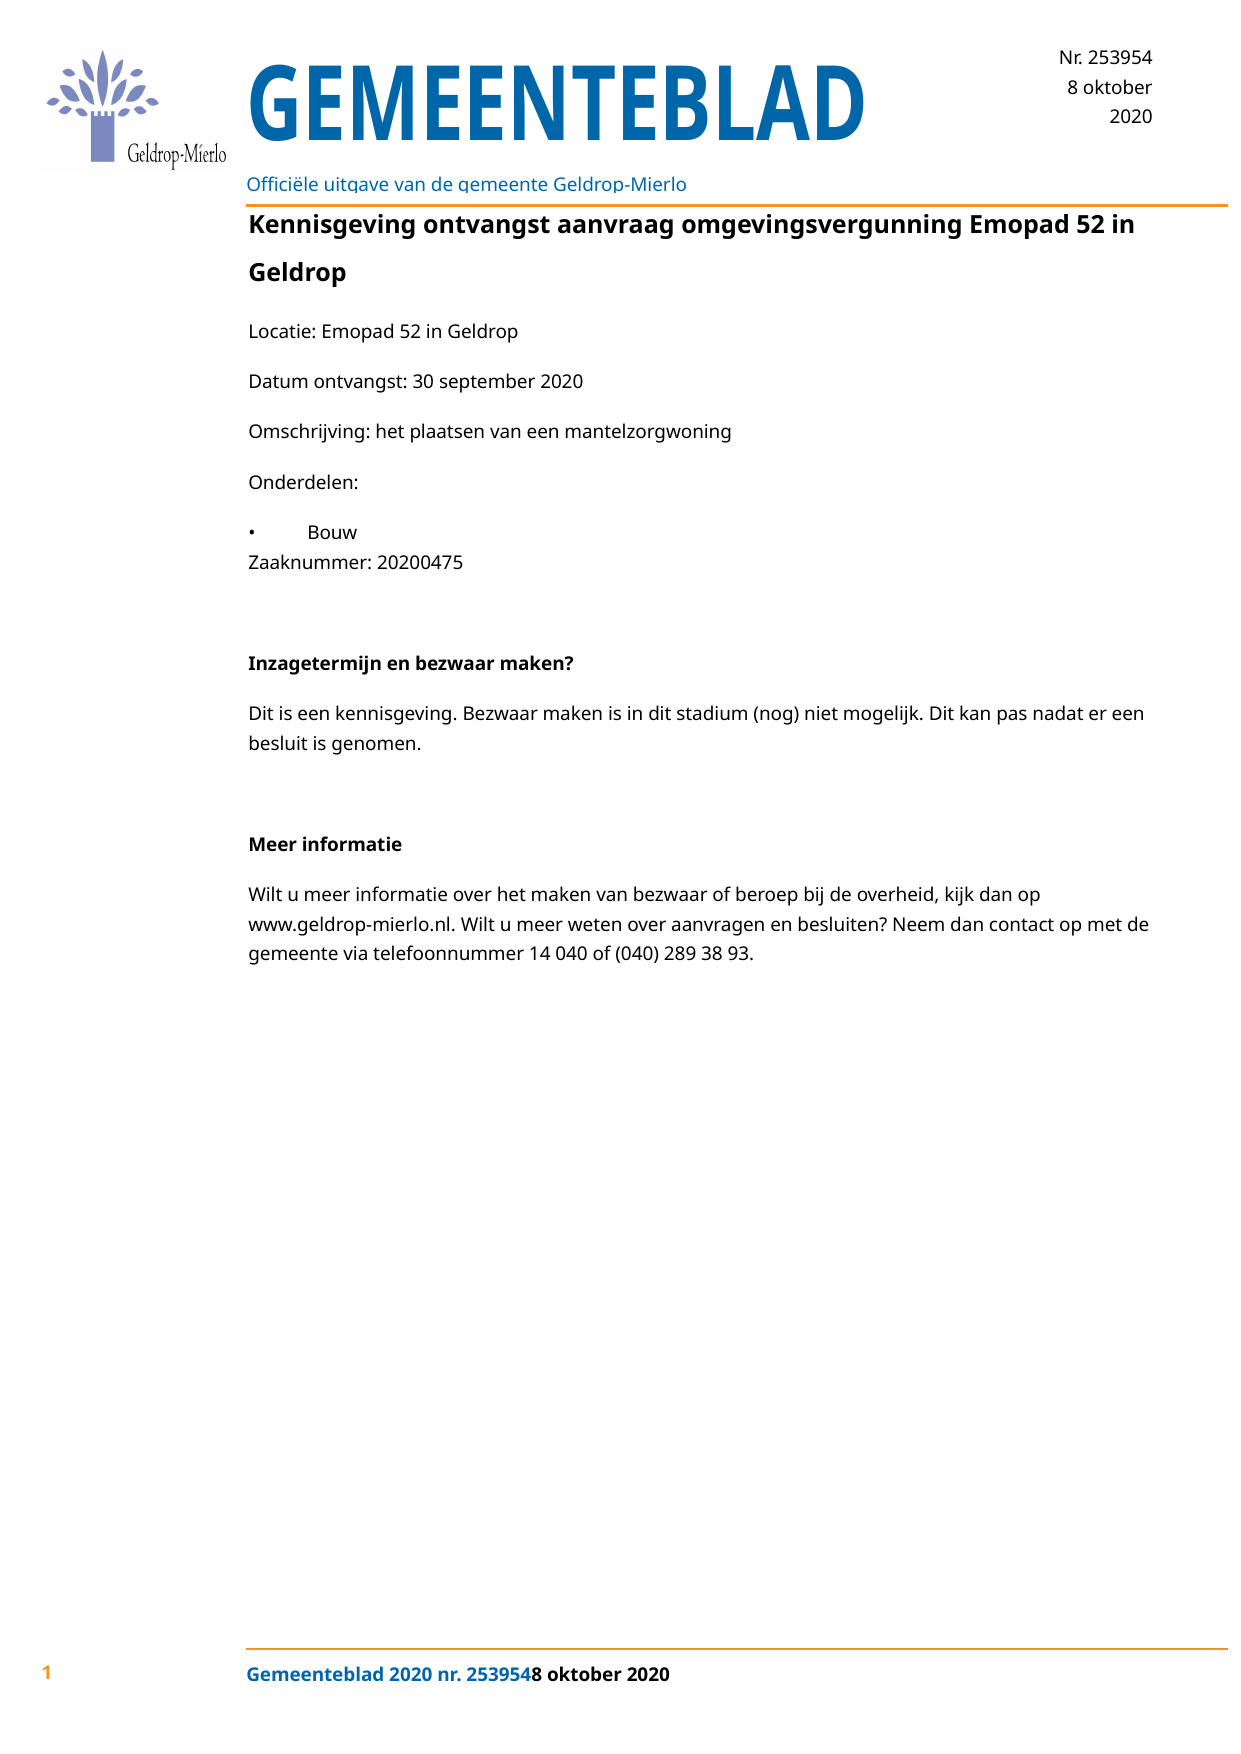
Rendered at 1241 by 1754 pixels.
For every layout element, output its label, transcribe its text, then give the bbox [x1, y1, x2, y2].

text Datum ontvangst: 30 september 2020 [248, 368, 1152, 394]
text Omschrijving: het plaatsen van een mantelzorgwoning [248, 419, 1152, 444]
text Meer informatie [248, 831, 1152, 857]
picture [41, 47, 231, 172]
text Onderdelen: [248, 469, 1152, 495]
text Zaaknummer: 20200475 [248, 549, 1152, 575]
text Wilt u meer informatie over het maken van bezwaar of beroep bij de overheid, kijk dan op www.geldrop-mierlo.nl. Wilt u meer weten over aanvragen en besluiten? Neem dan contact op met de gemeente via telefoonnummer 14 040 of (040) 289 38 93. [248, 881, 1152, 966]
text Dit is een kennisgeving. Bezwaar maken is in dit stadium (nog) niet mogelijk. Dit kan pas nadat er een besluit is genomen. [248, 700, 1152, 756]
list Bouw [248, 519, 1152, 545]
text Inzagetermijn en bezwaar maken? [248, 650, 1152, 676]
text Locatie: Emopad 52 in Geldrop [248, 318, 1152, 344]
text Kennisgeving ontvangst aanvraag omgevingsvergunning Emopad 52 in Geldrop [248, 207, 1152, 288]
